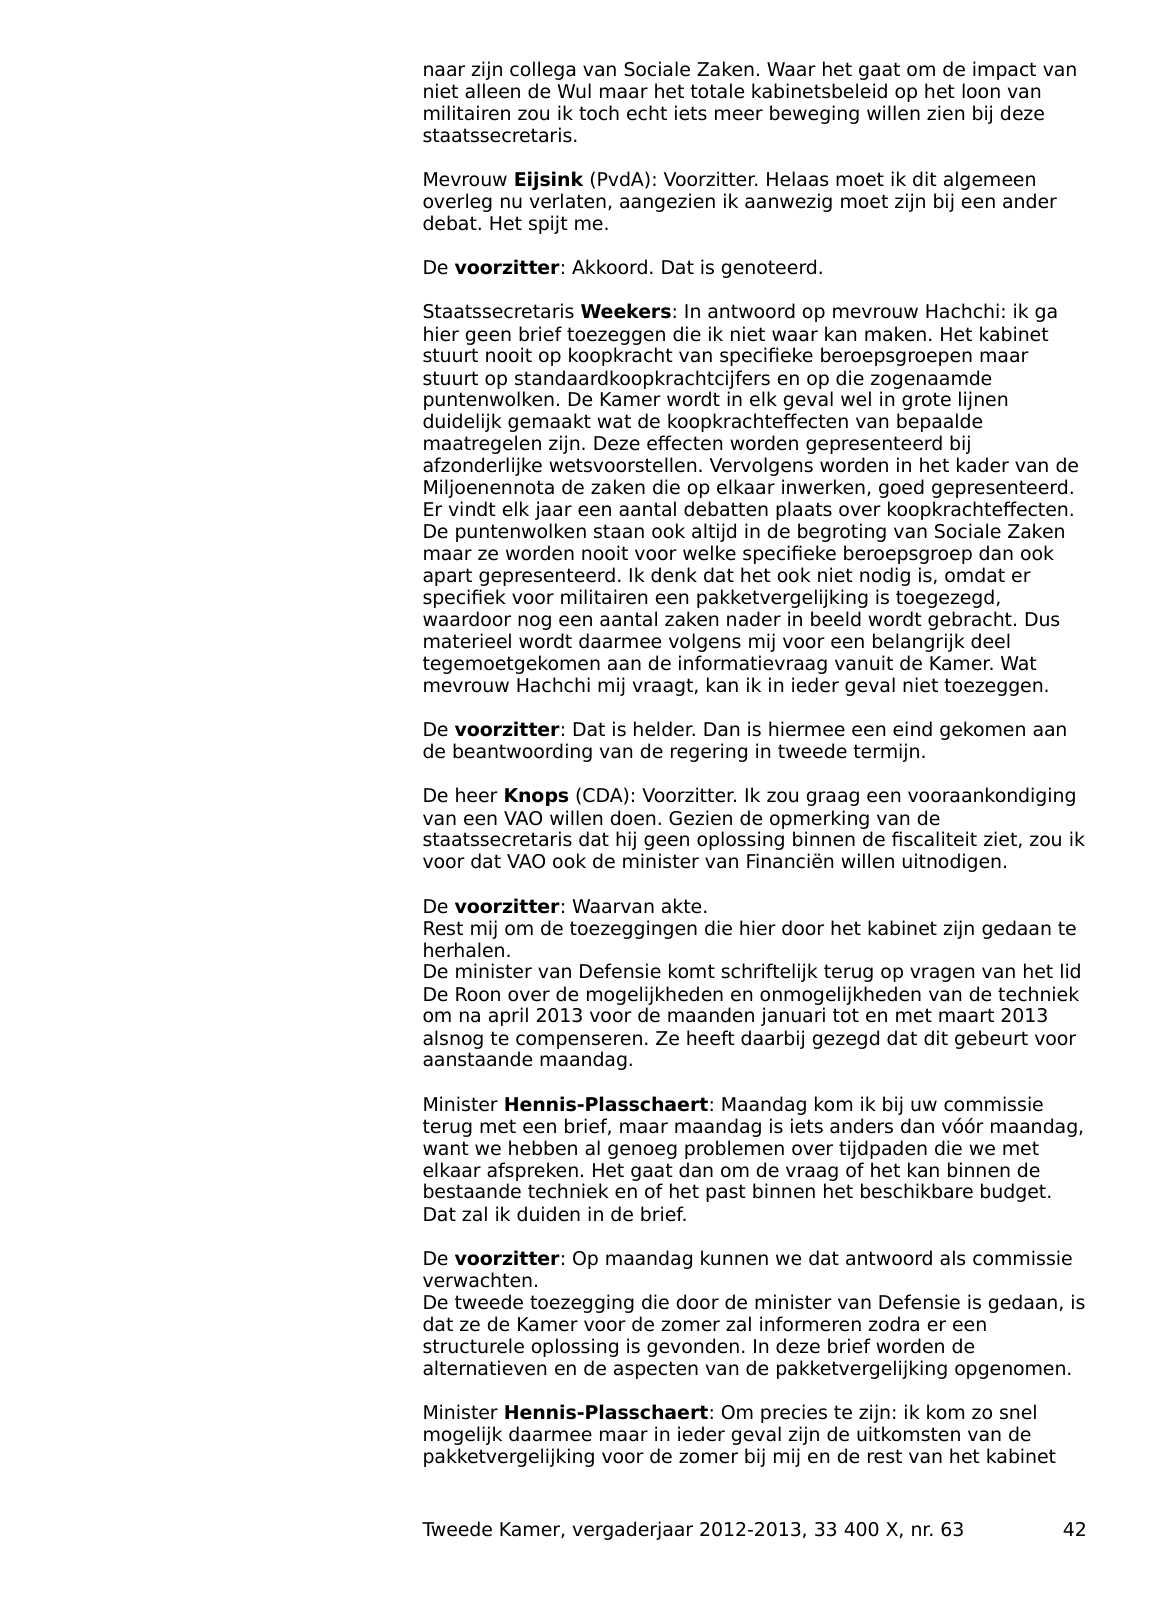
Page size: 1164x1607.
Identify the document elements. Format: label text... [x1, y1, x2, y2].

text De voorzitter: Dat is helder. Dan is hiermee een eind gekomen aan de beantwoording van de regering in tweede termijn. [422, 719, 1087, 763]
text Minister Hennis-Plasschaert: Maandag kom ik bij uw commissie terug met een brief, maar maandag is iets anders dan vóór maandag, want we hebben al genoeg problemen over tijdpaden die we met elkaar afspreken. Het gaat dan om de vraag of het kan binnen de bestaande techniek en of het past binnen het beschikbare budget. Dat zal ik duiden in de brief. [422, 1093, 1087, 1225]
text Mevrouw Eijsink (PvdA): Voorzitter. Helaas moet ik dit algemeen overleg nu verlaten, aangezien ik aanwezig moet zijn bij een ander debat. Het spijt me. [422, 169, 1087, 235]
text De heer Knops (CDA): Voorzitter. Ik zou graag een vooraankondiging van een VAO willen doen. Gezien de opmerking van de staatssecretaris dat hij geen oplossing binnen de fiscaliteit ziet, zou ik voor dat VAO ook de minister van Financiën willen uitnodigen. [422, 785, 1087, 873]
text De voorzitter: Op maandag kunnen we dat antwoord als commissie verwachten. [422, 1248, 1087, 1292]
text Staatssecretaris Weekers: In antwoord op mevrouw Hachchi: ik ga hier geen brief toezeggen die ik niet waar kan maken. Het kabinet stuurt nooit op koopkracht van specifieke beroepsgroepen maar stuurt op standaardkoopkrachtcijfers en op die zogenaamde puntenwolken. De Kamer wordt in elk geval wel in grote lijnen duidelijk gemaakt wat de koopkrachteffecten van bepaalde maatregelen zijn. Deze effecten worden gepresenteerd bij afzonderlijke wetsvoorstellen. Vervolgens worden in het kader van de Miljoenennota de zaken die op elkaar inwerken, goed gepresenteerd. Er vindt elk jaar een aantal debatten plaats over koopkrachteffecten. De puntenwolken staan ook altijd in de begroting van Sociale Zaken maar ze worden nooit voor welke specifieke beroepsgroep dan ook apart gepresenteerd. Ik denk dat het ook niet nodig is, omdat er specifiek voor militairen een pakketvergelijking is toegezegd, waardoor nog een aantal zaken nader in beeld wordt gebracht. Dus materieel wordt daarmee volgens mij voor een belangrijk deel tegemoetgekomen aan de informatievraag vanuit de Kamer. Wat mevrouw Hachchi mij vraagt, kan ik in ieder geval niet toezeggen. [422, 301, 1087, 697]
text De voorzitter: Waarvan akte. [422, 896, 1087, 917]
text Minister Hennis-Plasschaert: Om precies te zijn: ik kom zo snel mogelijk daarmee maar in ieder geval zijn de uitkomsten van de pakketvergelijking voor de zomer bij mij en de rest van het kabinet [422, 1402, 1087, 1468]
text De tweede toezegging die door de minister van Defensie is gedaan, is dat ze de Kamer voor de zomer zal informeren zodra er een structurele oplossing is gevonden. In deze brief worden de alternatieven en de aspecten van de pakketvergelijking opgenomen. [422, 1292, 1087, 1379]
text De minister van Defensie komt schriftelijk terug op vragen van het lid De Roon over de mogelijkheden en onmogelijkheden van de techniek om na april 2013 voor de maanden januari tot en met maart 2013 alsnog te compenseren. Ze heeft daarbij gezegd dat dit gebeurt voor aanstaande maandag. [422, 961, 1087, 1071]
text Rest mij om de toezeggingen die hier door het kabinet zijn gedaan te herhalen. [422, 917, 1087, 961]
text naar zijn collega van Sociale Zaken. Waar het gaat om de impact van niet alleen de Wul maar het totale kabinetsbeleid op het loon van militairen zou ik toch echt iets meer beweging willen zien bij deze staatssecretaris. [422, 59, 1087, 147]
text De voorzitter: Akkoord. Dat is genoteerd. [422, 257, 1087, 279]
